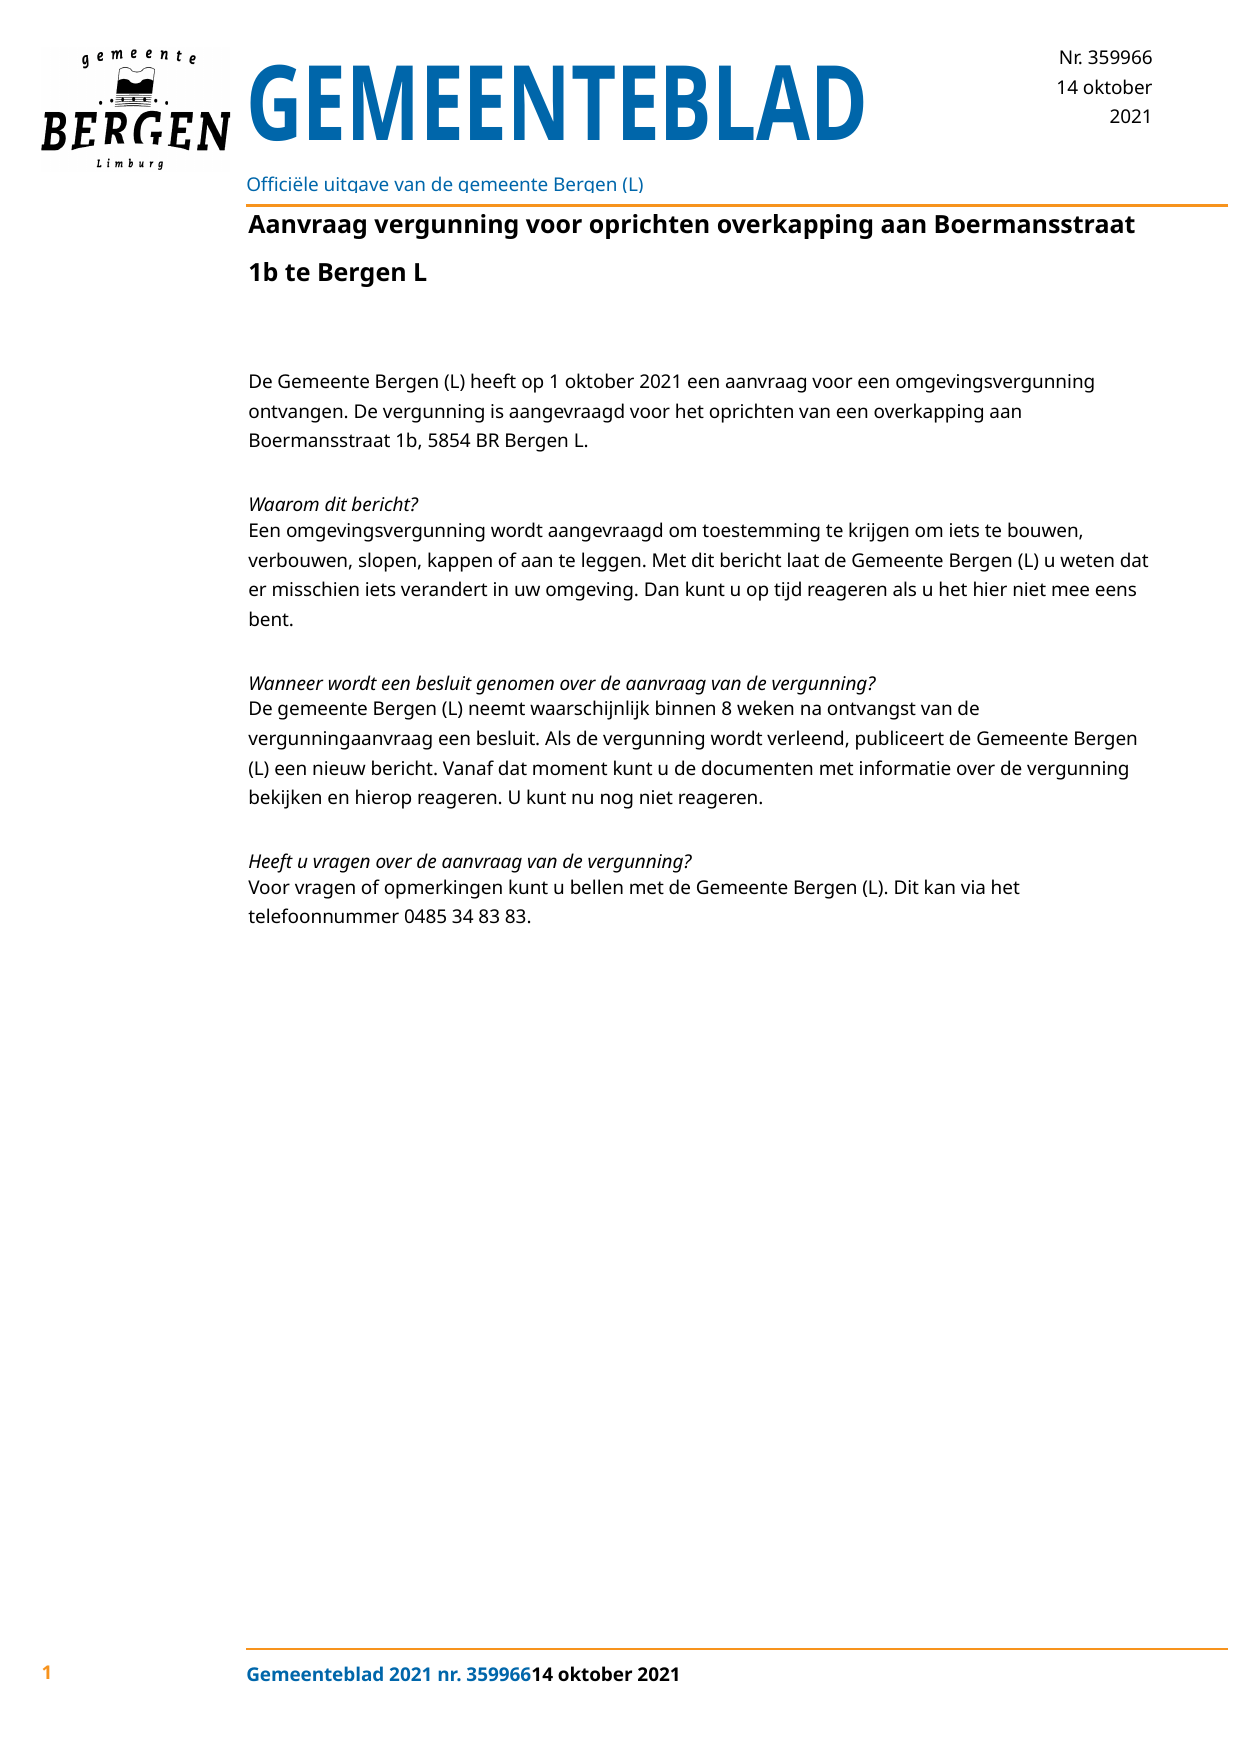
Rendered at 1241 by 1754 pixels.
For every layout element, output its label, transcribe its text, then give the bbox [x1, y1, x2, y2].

text Wanneer wordt een besluit genomen over de aanvraag van de vergunning? [248, 670, 1152, 696]
text Heeft u vragen over de aanvraag van de vergunning? [248, 848, 1152, 874]
text Voor vragen of opmerkingen kunt u bellen met de Gemeente Bergen (L). Dit kan via het telefoonnummer 0485 34 83 83. [248, 874, 1152, 929]
picture [41, 47, 231, 172]
text De gemeente Bergen (L) neemt waarschijnlijk binnen 8 weken na ontvangst van de vergunningaanvraag een besluit. Als de vergunning wordt verleend, publiceert de Gemeente Bergen (L) een nieuw bericht. Vanaf dat moment kunt u de documenten met informatie over de vergunning bekijken en hierop reageren. U kunt nu nog niet reageren. [248, 696, 1152, 810]
text Aanvraag vergunning voor oprichten overkapping aan Boermansstraat 1b te Bergen L [248, 207, 1152, 288]
text De Gemeente Bergen (L) heeft op 1 oktober 2021 een aanvraag voor een omgevingsvergunning ontvangen. De vergunning is aangevraagd voor het oprichten van een overkapping aan Boermansstraat 1b, 5854 BR Bergen L. [248, 368, 1152, 453]
text Een omgevingsvergunning wordt aangevraagd om toestemming te krijgen om iets te bouwen, verbouwen, slopen, kappen of aan te leggen. Met dit bericht laat de Gemeente Bergen (L) u weten dat er misschien iets verandert in uw omgeving. Dan kunt u op tijd reageren als u het hier niet mee eens bent. [248, 517, 1152, 632]
text Waarom dit bericht? [248, 491, 1152, 517]
